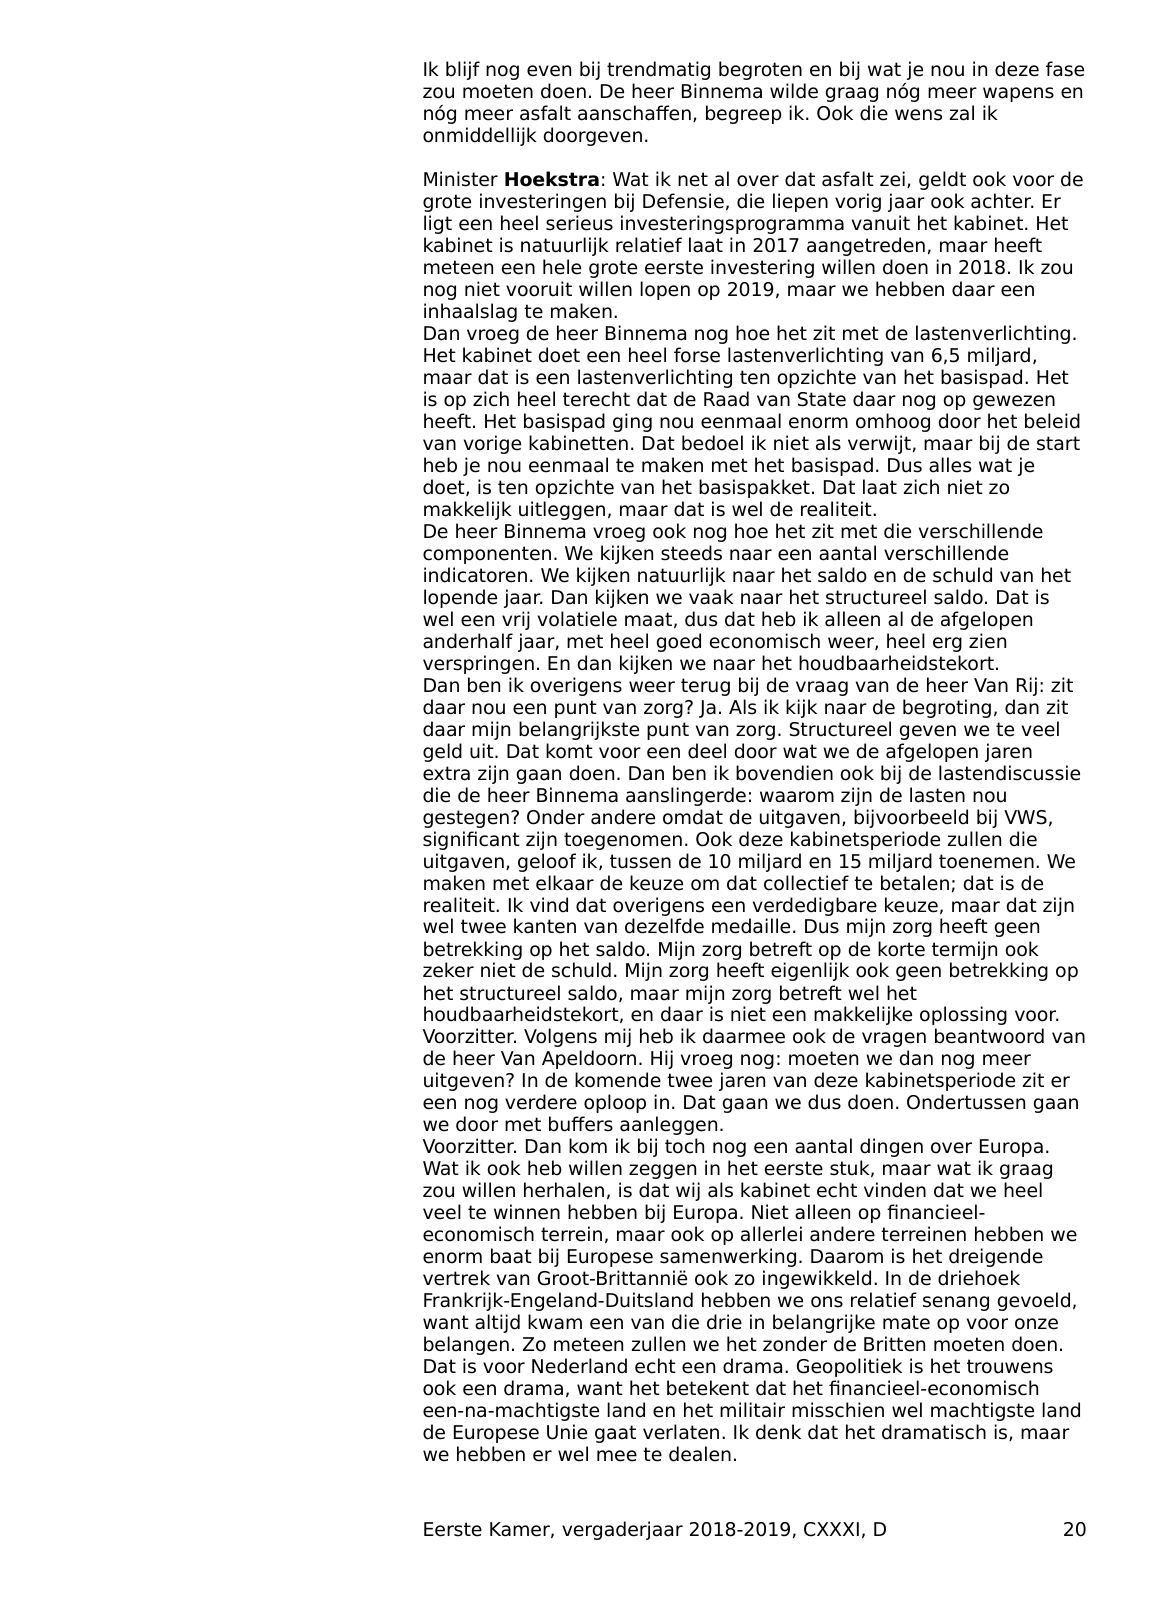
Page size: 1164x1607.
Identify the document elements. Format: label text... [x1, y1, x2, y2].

text Voorzitter. Volgens mij heb ik daarmee ook de vragen beantwoord van de heer Van Apeldoorn. Hij vroeg nog: moeten we dan nog meer uitgeven? In de komende twee jaren van deze kabinetsperiode zit er een nog verdere oploop in. Dat gaan we dus doen. Ondertussen gaan we door met buffers aanleggen. [422, 1026, 1087, 1136]
text Dan ben ik overigens weer terug bij de vraag van de heer Van Rij: zit daar nou een punt van zorg? Ja. Als ik kijk naar de begroting, dan zit daar mijn belangrijkste punt van zorg. Structureel geven we te veel geld uit. Dat komt voor een deel door wat we de afgelopen jaren extra zijn gaan doen. Dan ben ik bovendien ook bij de lastendiscussie die de heer Binnema aanslingerde: waarom zijn de lasten nou gestegen? Onder andere omdat de uitgaven, bijvoorbeeld bij VWS, significant zijn toegenomen. Ook deze kabinetsperiode zullen die uitgaven, geloof ik, tussen de 10 miljard en 15 miljard toenemen. We maken met elkaar de keuze om dat collectief te betalen; dat is de realiteit. Ik vind dat overigens een verdedigbare keuze, maar dat zijn wel twee kanten van dezelfde medaille. Dus mijn zorg heeft geen betrekking op het saldo. Mijn zorg betreft op de korte termijn ook zeker niet de schuld. Mijn zorg heeft eigenlijk ook geen betrekking op het structureel saldo, maar mijn zorg betreft wel het houdbaarheidstekort, en daar is niet een makkelijke oplossing voor. [422, 675, 1087, 1026]
text Minister Hoekstra: Wat ik net al over dat asfalt zei, geldt ook voor de grote investeringen bij Defensie, die liepen vorig jaar ook achter. Er ligt een heel serieus investeringsprogramma vanuit het kabinet. Het kabinet is natuurlijk relatief laat in 2017 aangetreden, maar heeft meteen een hele grote eerste investering willen doen in 2018. Ik zou nog niet vooruit willen lopen op 2019, maar we hebben daar een inhaalslag te maken. [422, 169, 1087, 323]
text Ik blijf nog even bij trendmatig begroten en bij wat je nou in deze fase zou moeten doen. De heer Binnema wilde graag nóg meer wapens en nóg meer asfalt aanschaffen, begreep ik. Ook die wens zal ik onmiddellijk doorgeven. [422, 59, 1087, 147]
text De heer Binnema vroeg ook nog hoe het zit met die verschillende componenten. We kijken steeds naar een aantal verschillende indicatoren. We kijken natuurlijk naar het saldo en de schuld van het lopende jaar. Dan kijken we vaak naar het structureel saldo. Dat is wel een vrij volatiele maat, dus dat heb ik alleen al de afgelopen anderhalf jaar, met heel goed economisch weer, heel erg zien verspringen. En dan kijken we naar het houdbaarheidstekort. [422, 521, 1087, 675]
text Voorzitter. Dan kom ik bij toch nog een aantal dingen over Europa. Wat ik ook heb willen zeggen in het eerste stuk, maar wat ik graag zou willen herhalen, is dat wij als kabinet echt vinden dat we heel veel te winnen hebben bij Europa. Niet alleen op financieel-economisch terrein, maar ook op allerlei andere terreinen hebben we enorm baat bij Europese samenwerking. Daarom is het dreigende vertrek van Groot-Brittannië ook zo ingewikkeld. In de driehoek Frankrijk-Engeland-Duitsland hebben we ons relatief senang gevoeld, want altijd kwam een van die drie in belangrijke mate op voor onze belangen. Zo meteen zullen we het zonder de Britten moeten doen. Dat is voor Nederland echt een drama. Geopolitiek is het trouwens ook een drama, want het betekent dat het financieel-economisch een-na-machtigste land en het militair misschien wel machtigste land de Europese Unie gaat verlaten. Ik denk dat het dramatisch is, maar we hebben er wel mee te dealen. [422, 1136, 1087, 1466]
text Dan vroeg de heer Binnema nog hoe het zit met de lastenverlichting. Het kabinet doet een heel forse lastenverlichting van 6,5 miljard, maar dat is een lastenverlichting ten opzichte van het basispad. Het is op zich heel terecht dat de Raad van State daar nog op gewezen heeft. Het basispad ging nou eenmaal enorm omhoog door het beleid van vorige kabinetten. Dat bedoel ik niet als verwijt, maar bij de start heb je nou eenmaal te maken met het basispad. Dus alles wat je doet, is ten opzichte van het basispakket. Dat laat zich niet zo makkelijk uitleggen, maar dat is wel de realiteit. [422, 323, 1087, 521]
